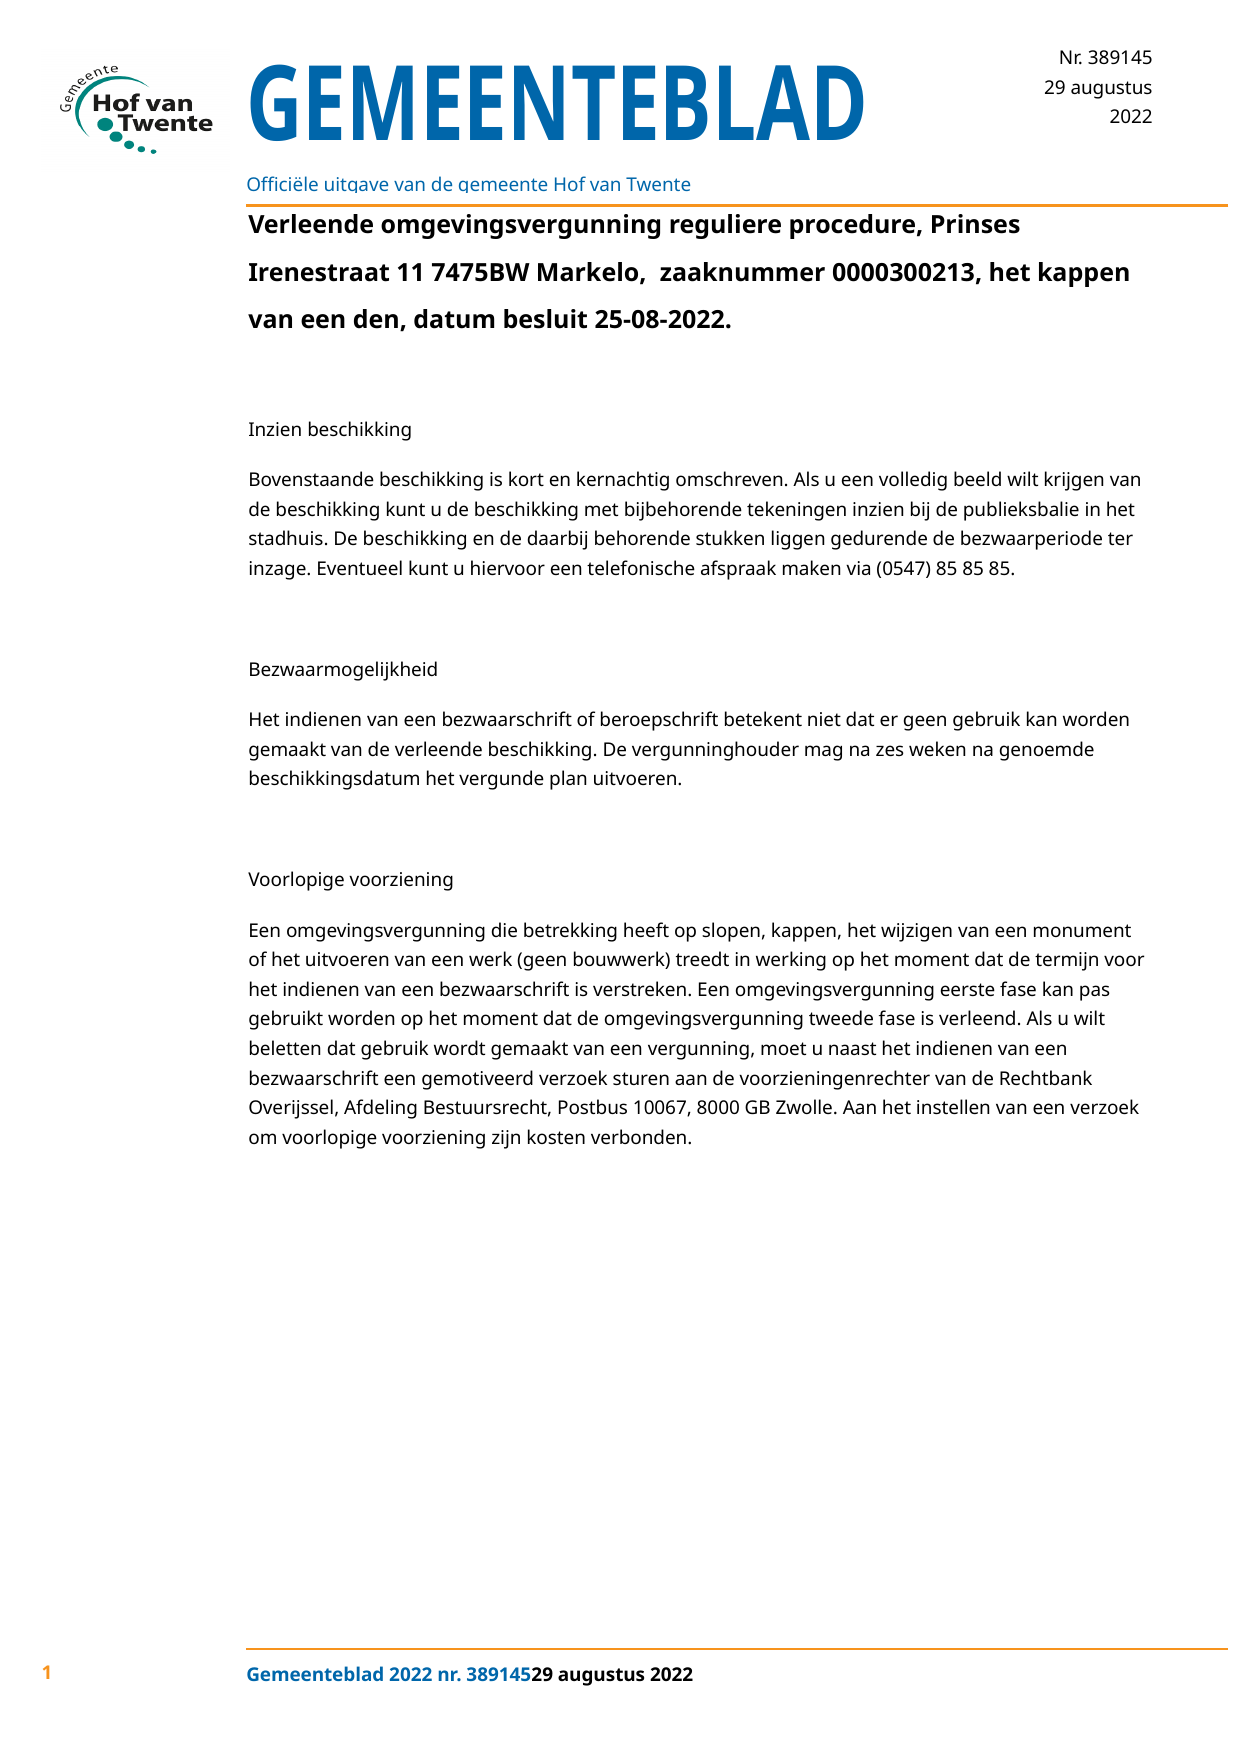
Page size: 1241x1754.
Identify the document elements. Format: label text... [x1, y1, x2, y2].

text Inzien beschikking [248, 416, 1152, 442]
picture [41, 47, 231, 172]
text Een omgevingsvergunning die betrekking heeft op slopen, kappen, het wijzigen van een monument of het uitvoeren van een werk (geen bouwwerk) treedt in werking op het moment dat de termijn voor het indienen van een bezwaarschrift is verstreken. Een omgevingsvergunning eerste fase kan pas gebruikt worden op het moment dat de omgevingsvergunning tweede fase is verleend. Als u wilt beletten dat gebruik wordt gemaakt van een vergunning, moet u naast het indienen van een bezwaarschrift een gemotiveerd verzoek sturen aan de voorzieningenrechter van de Rechtbank Overijssel, Afdeling Bestuursrecht, Postbus 10067, 8000 GB Zwolle. Aan het instellen van een verzoek om voorlopige voorziening zijn kosten verbonden. [248, 917, 1152, 1149]
text Bezwaarmogelijkheid [248, 656, 1152, 682]
text Het indienen van een bezwaarschrift of beroepschrift betekent niet dat er geen gebruik kan worden gemaakt van de verleende beschikking. De vergunninghouder mag na zes weken na genoemde beschikkingsdatum het vergunde plan uitvoeren. [248, 706, 1152, 791]
text Bovenstaande beschikking is kort en kernachtig omschreven. Als u een volledig beeld wilt krijgen van de beschikking kunt u de beschikking met bijbehorende tekeningen inzien bij de publieksbalie in het stadhuis. De beschikking en de daarbij behorende stukken liggen gedurende de bezwaarperiode ter inzage. Eventueel kunt u hiervoor een telefonische afspraak maken via (0547) 85 85 85. [248, 466, 1152, 581]
text Voorlopige voorziening [248, 866, 1152, 892]
text Verleende omgevingsvergunning reguliere procedure, Prinses Irenestraat 11 7475BW Markelo, zaaknummer 0000300213, het kappen van een den, datum besluit 25-08-2022. [248, 207, 1152, 336]
